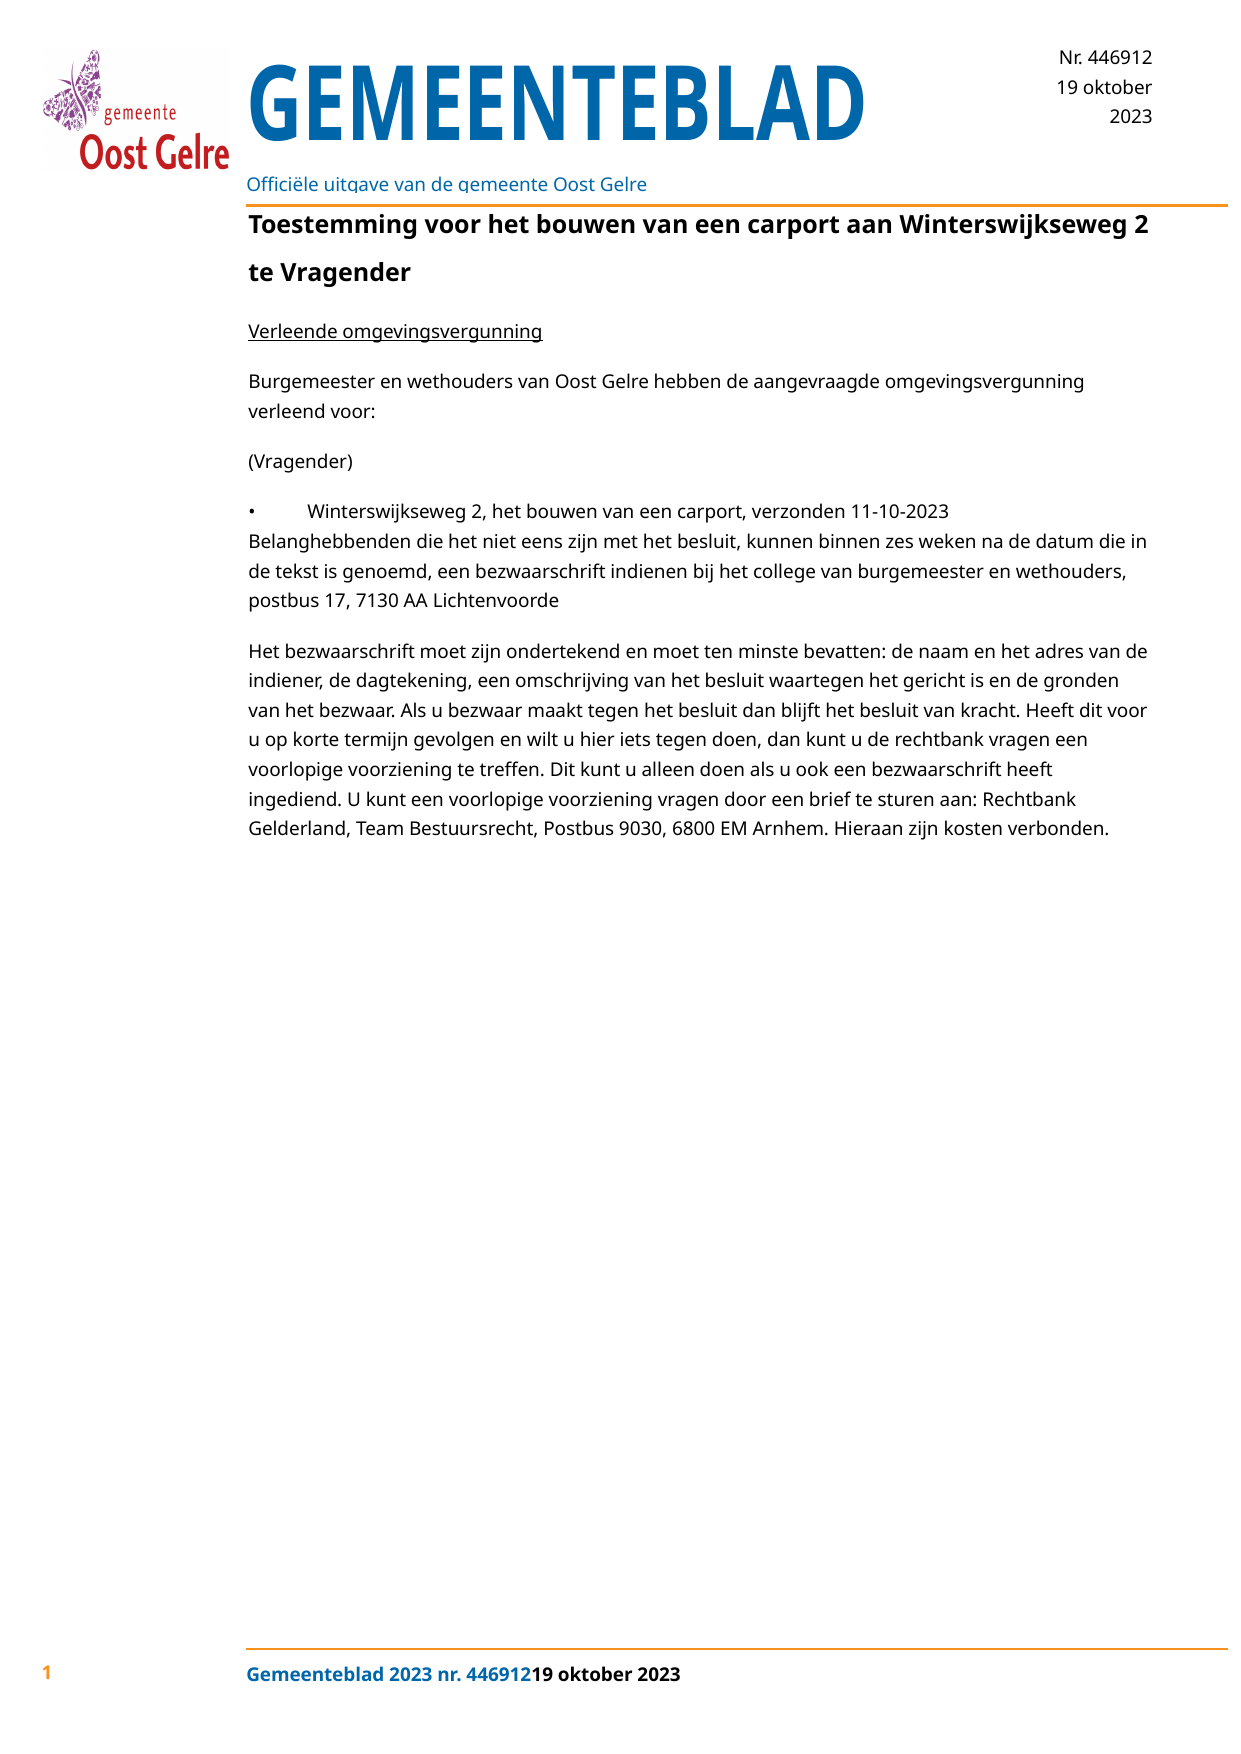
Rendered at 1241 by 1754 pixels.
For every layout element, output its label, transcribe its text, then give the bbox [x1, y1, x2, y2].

text Verleende omgevingsvergunning [248, 318, 1152, 344]
text Toestemming voor het bouwen van een carport aan Winterswijkseweg 2 te Vragender [248, 207, 1152, 288]
picture [41, 47, 231, 172]
text Burgemeester en wethouders van Oost Gelre hebben de aangevraagde omgevingsvergunning verleend voor: [248, 368, 1152, 424]
text Belanghebbenden die het niet eens zijn met het besluit, kunnen binnen zes weken na de datum die in de tekst is genoemd, een bezwaarschrift indienen bij het college van burgemeester en wethouders, postbus 17, 7130 AA Lichtenvoorde [248, 528, 1152, 613]
text Het bezwaarschrift moet zijn ondertekend en moet ten minste bevatten: de naam en het adres van de indiener, de dagtekening, een omschrijving van het besluit waartegen het gericht is en de gronden van het bezwaar. Als u bezwaar maakt tegen het besluit dan blijft het besluit van kracht. Heeft dit voor u op korte termijn gevolgen en wilt u hier iets tegen doen, dan kunt u de rechtbank vragen een voorlopige voorziening te treffen. Dit kunt u alleen doen als u ook een bezwaarschrift heeft ingediend. U kunt een voorlopige voorziening vragen door een brief te sturen aan: Rechtbank Gelderland, Team Bestuursrecht, Postbus 9030, 6800 EM Arnhem. Hieraan zijn kosten verbonden. [248, 638, 1152, 841]
text (Vragender) [248, 448, 1152, 474]
list Winterswijkseweg 2, het bouwen van een carport, verzonden 11-10-2023 [248, 499, 1152, 524]
